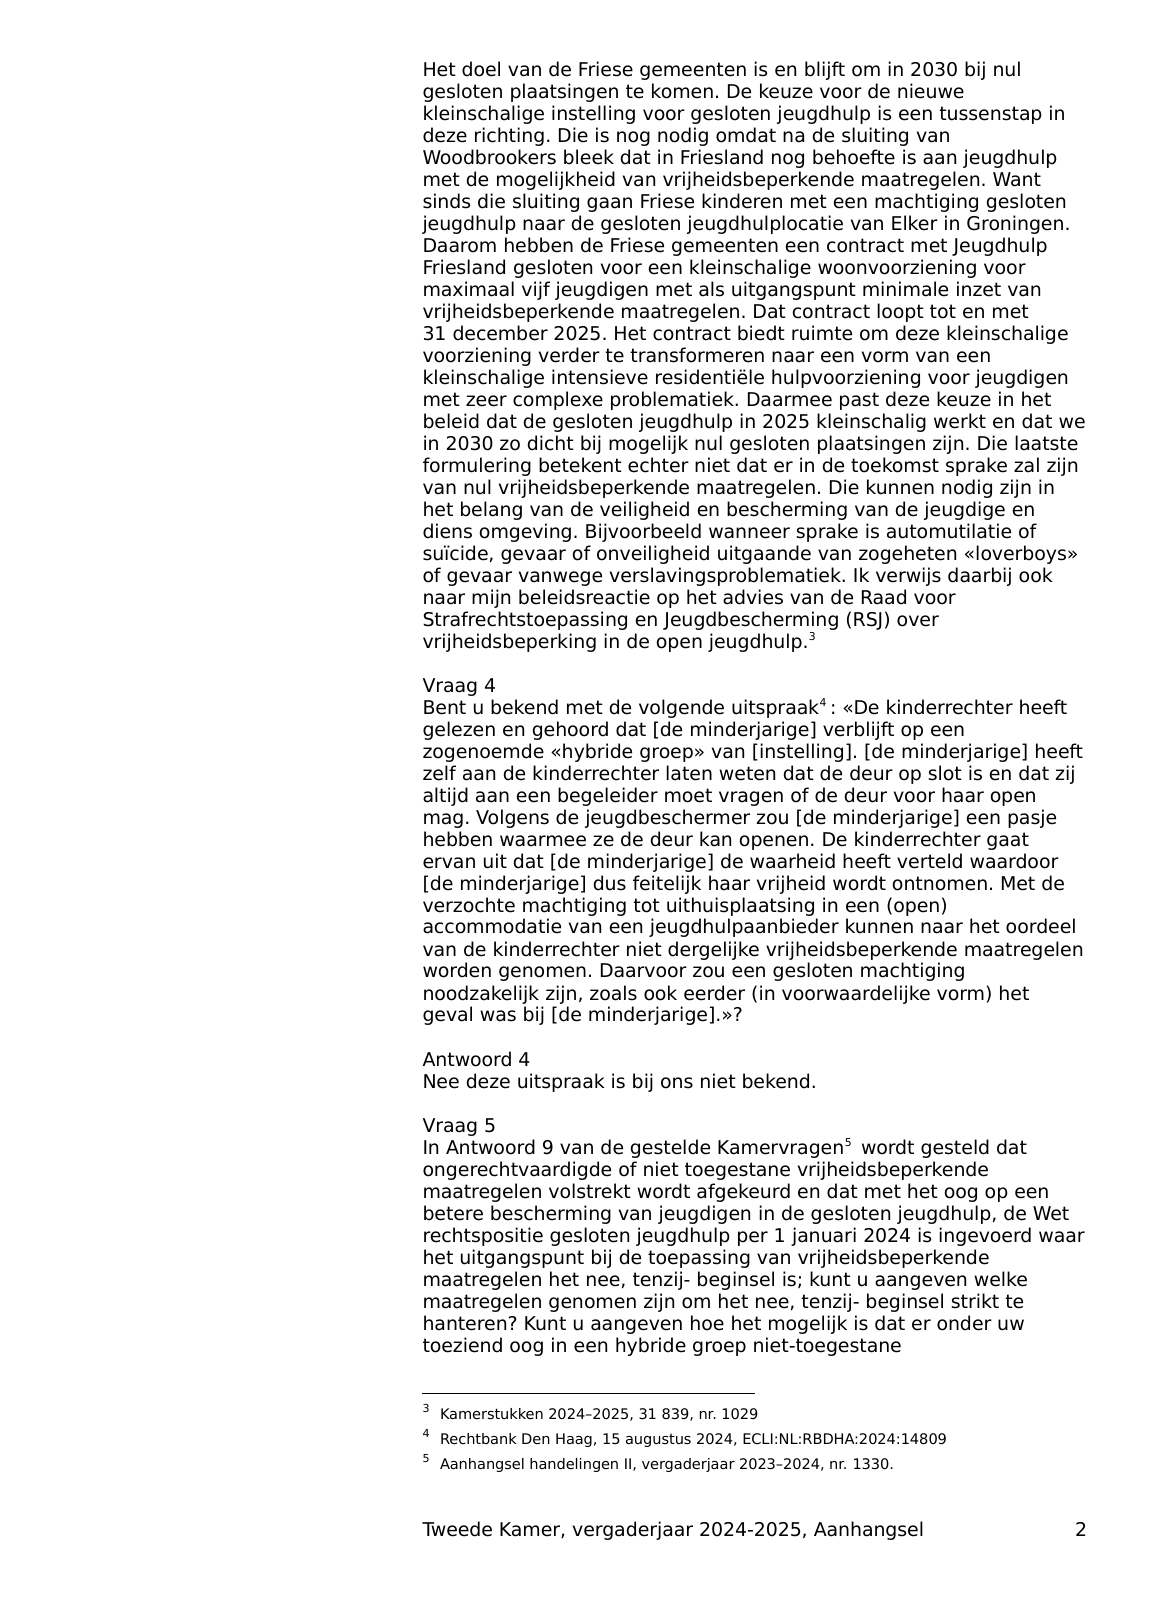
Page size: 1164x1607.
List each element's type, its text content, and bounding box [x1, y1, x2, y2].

text Het doel van de Friese gemeenten is en blijft om in 2030 bij nul gesloten plaatsingen te komen. De keuze voor de nieuwe kleinschalige instelling voor gesloten jeugdhulp is een tussenstap in deze richting. Die is nog nodig omdat na de sluiting van Woodbrookers bleek dat in Friesland nog behoefte is aan jeugdhulp met de mogelijkheid van vrijheidsbeperkende maatregelen. Want sinds die sluiting gaan Friese kinderen met een machtiging gesloten jeugdhulp naar de gesloten jeugdhulplocatie van Elker in Groningen. [422, 59, 1087, 235]
text Bent u bekend met de volgende uitspraak: «De kinderrechter heeft gelezen en gehoord dat [de minderjarige] verblijft op een zogenoemde «hybride groep» van [instelling]. [de minderjarige] heeft zelf aan de kinderrechter laten weten dat de deur op slot is en dat zij altijd aan een begeleider moet vragen of de deur voor haar open mag. Volgens de jeugdbeschermer zou [de minderjarige] een pasje hebben waarmee ze de deur kan openen. De kinderrechter gaat ervan uit dat [de minderjarige] de waarheid heeft verteld waardoor [de minderjarige] dus feitelijk haar vrijheid wordt ontnomen. Met de verzochte machtiging tot uithuisplaatsing in een (open) accommodatie van een jeugdhulpaanbieder kunnen naar het oordeel van de kinderrechter niet dergelijke vrijheidsbeperkende maatregelen worden genomen. Daarvoor zou een gesloten machtiging noodzakelijk zijn, zoals ook eerder (in voorwaardelijke vorm) het geval was bij [de minderjarige].»? [422, 697, 1087, 1026]
text Aanhangsel handelingen II, vergaderjaar 2023–2024, nr. 1330. [422, 1452, 1087, 1474]
text Kamerstukken 2024–2025, 31 839, nr. 1029 [422, 1402, 1087, 1424]
text Daarom hebben de Friese gemeenten een contract met Jeugdhulp Friesland gesloten voor een kleinschalige woonvoorziening voor maximaal vijf jeugdigen met als uitgangspunt minimale inzet van vrijheidsbeperkende maatregelen. Dat contract loopt tot en met 31 december 2025. Het contract biedt ruimte om deze kleinschalige voorziening verder te transformeren naar een vorm van een kleinschalige intensieve residentiële hulpvoorziening voor jeugdigen met zeer complexe problematiek. Daarmee past deze keuze in het beleid dat de gesloten jeugdhulp in 2025 kleinschalig werkt en dat we in 2030 zo dicht bij mogelijk nul gesloten plaatsingen zijn. Die laatste formulering betekent echter niet dat er in de toekomst sprake zal zijn van nul vrijheidsbeperkende maatregelen. Die kunnen nodig zijn in het belang van de veiligheid en bescherming van de jeugdige en diens omgeving. Bijvoorbeeld wanneer sprake is automutilatie of suïcide, gevaar of onveiligheid uitgaande van zogeheten «loverboys» of gevaar vanwege verslavingsproblematiek. Ik verwijs daarbij ook naar mijn beleidsreactie op het advies van de Raad voor Strafrechtstoepassing en Jeugdbescherming (RSJ) over vrijheidsbeperking in de open jeugdhulp. [422, 235, 1087, 652]
text Antwoord 4 [422, 1048, 1087, 1071]
text In Antwoord 9 van de gestelde Kamervragen wordt gesteld dat ongerechtvaardigde of niet toegestane vrijheidsbeperkende maatregelen volstrekt wordt afgekeurd en dat met het oog op een betere bescherming van jeugdigen in de gesloten jeugdhulp, de Wet rechtspositie gesloten jeugdhulp per 1 januari 2024 is ingevoerd waar het uitgangspunt bij de toepassing van vrijheidsbeperkende maatregelen het nee, tenzij- beginsel is; kunt u aangeven welke maatregelen genomen zijn om het nee, tenzij- beginsel strikt te hanteren? Kunt u aangeven hoe het mogelijk is dat er onder uw toeziend oog in een hybride groep niet-toegestane [422, 1137, 1087, 1356]
text Vraag 5 [422, 1115, 1087, 1137]
text Vraag 4 [422, 675, 1087, 697]
text Rechtbank Den Haag, 15 augustus 2024, ECLI:NL:RBDHA:2024:14809 [422, 1427, 1087, 1449]
text Nee deze uitspraak is bij ons niet bekend. [422, 1071, 1087, 1092]
